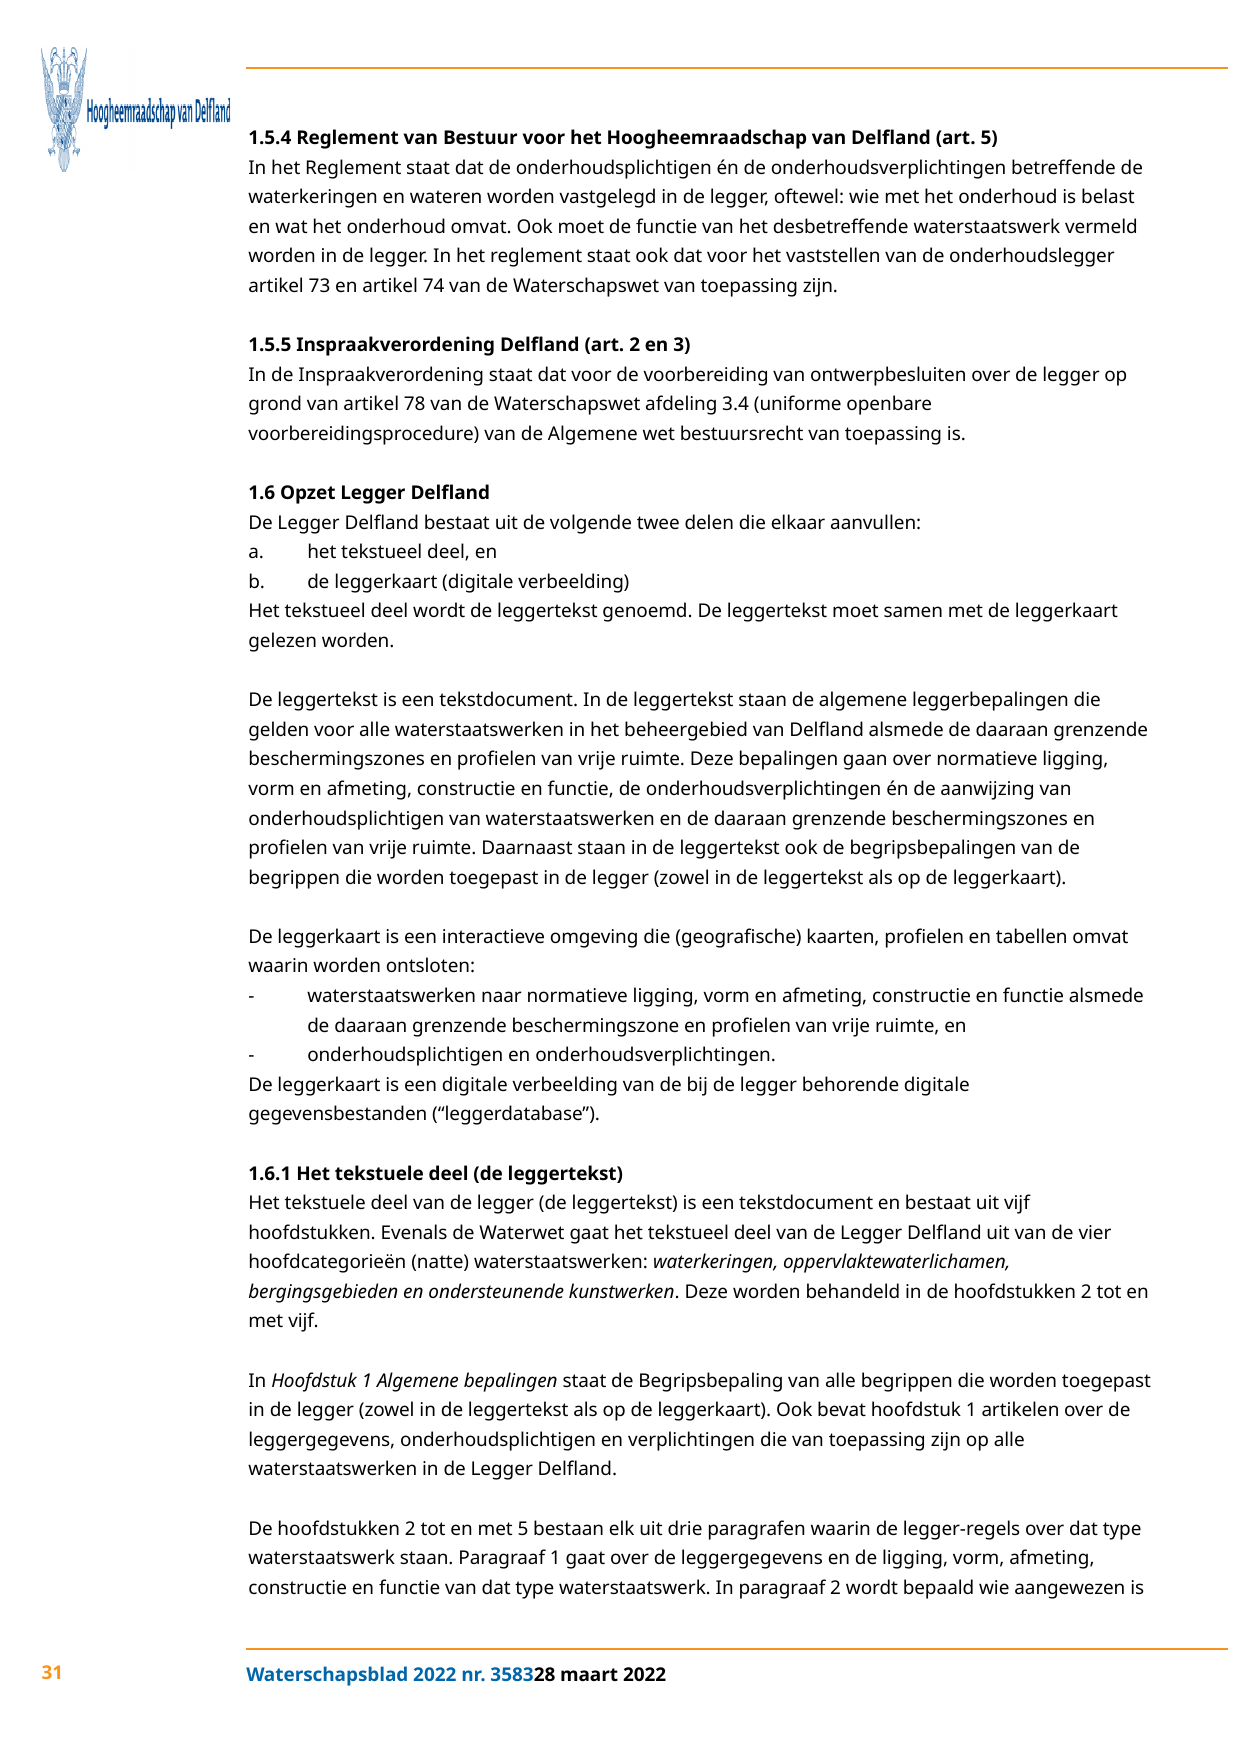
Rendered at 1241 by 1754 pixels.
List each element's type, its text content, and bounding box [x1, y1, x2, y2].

text Het tekstuele deel van de legger (de leggertekst) is een tekstdocument en bestaat uit vijf hoofdstukken. Evenals de Waterwet gaat het tekstueel deel van de Legger Delfland uit van de vier hoofdcategorieën (natte) waterstaatswerken: waterkeringen, oppervlaktewaterlichamen, bergingsgebieden en ondersteunende kunstwerken. Deze worden behandeld in de hoofdstukken 2 tot en met vijf. [248, 1189, 1152, 1333]
text De hoofdstukken 2 tot en met 5 bestaan elk uit drie paragrafen waarin de legger-regels over dat type waterstaatswerk staan. Paragraaf 1 gaat over de leggergegevens en de ligging, vorm, afmeting, constructie en functie van dat type waterstaatswerk. In paragraaf 2 wordt bepaald wie aangewezen is [248, 1515, 1152, 1600]
text 1.5.5 Inspraakverordening Delfland (art. 2 en 3) [248, 331, 1152, 357]
text 1.5.4 Reglement van Bestuur voor het Hoogheemraadschap van Delfland (art. 5) [248, 124, 1152, 150]
list het tekstueel deel, en [248, 538, 1152, 564]
text De leggerkaart is een interactieve omgeving die (geografische) kaarten, profielen en tabellen omvat waarin worden ontsloten: [248, 923, 1152, 978]
text Het tekstueel deel wordt de leggertekst genoemd. De leggertekst moet samen met de leggerkaart gelezen worden. [248, 598, 1152, 653]
text In Hoofdstuk 1 Algemene bepalingen staat de Begripsbepaling van alle begrippen die worden toegepast in de legger (zowel in de leggertekst als op de leggerkaart). Ook bevat hoofdstuk 1 artikelen over de leggergegevens, onderhoudsplichtigen en verplichtingen die van toepassing zijn op alle waterstaatswerken in de Legger Delfland. [248, 1367, 1152, 1481]
text De leggertekst is een tekstdocument. In de leggertekst staan de algemene leggerbepalingen die gelden voor alle waterstaatswerken in het beheergebied van Delfland alsmede de daaraan grenzende beschermingszones en profielen van vrije ruimte. Deze bepalingen gaan over normatieve ligging, vorm en afmeting, constructie en functie, de onderhoudsverplichtingen én de aanwijzing van onderhoudsplichtigen van waterstaatswerken en de daaraan grenzende beschermingszones en profielen van vrije ruimte. Daarnaast staan in de leggertekst ook de begripsbepalingen van de begrippen die worden toegepast in de legger (zowel in de leggertekst als op de leggerkaart). [248, 686, 1152, 890]
list onderhoudsplichtigen en onderhoudsverplichtingen. [248, 1041, 1152, 1067]
list de leggerkaart (digitale verbeelding) [248, 568, 1152, 594]
text In de Inspraakverordening staat dat voor de voorbereiding van ontwerpbesluiten over de legger op grond van artikel 78 van de Waterschapswet afdeling 3.4 (uniforme openbare voorbereidingsprocedure) van de Algemene wet bestuursrecht van toepassing is. [248, 361, 1152, 446]
text 1.6 Opzet Legger Delfland [248, 479, 1152, 505]
list waterstaatswerken naar normatieve ligging, vorm en afmeting, constructie en functie alsmede de daaraan grenzende beschermingszone en profielen van vrije ruimte, en [248, 982, 1152, 1038]
text In het Reglement staat dat de onderhoudsplichtigen én de onderhoudsverplichtingen betreffende de waterkeringen en wateren worden vastgelegd in de legger, oftewel: wie met het onderhoud is belast en wat het onderhoud omvat. Ook moet de functie van het desbetreffende waterstaatswerk vermeld worden in de legger. In het reglement staat ook dat voor het vaststellen van de onderhoudslegger artikel 73 en artikel 74 van de Waterschapswet van toepassing zijn. [248, 154, 1152, 298]
text De Legger Delfland bestaat uit de volgende twee delen die elkaar aanvullen: [248, 509, 1152, 535]
picture [41, 47, 231, 172]
text De leggerkaart is een digitale verbeelding van de bij de legger behorende digitale gegevensbestanden (“leggerdatabase”). [248, 1071, 1152, 1126]
text 1.6.1 Het tekstuele deel (de leggertekst) [248, 1160, 1152, 1186]
